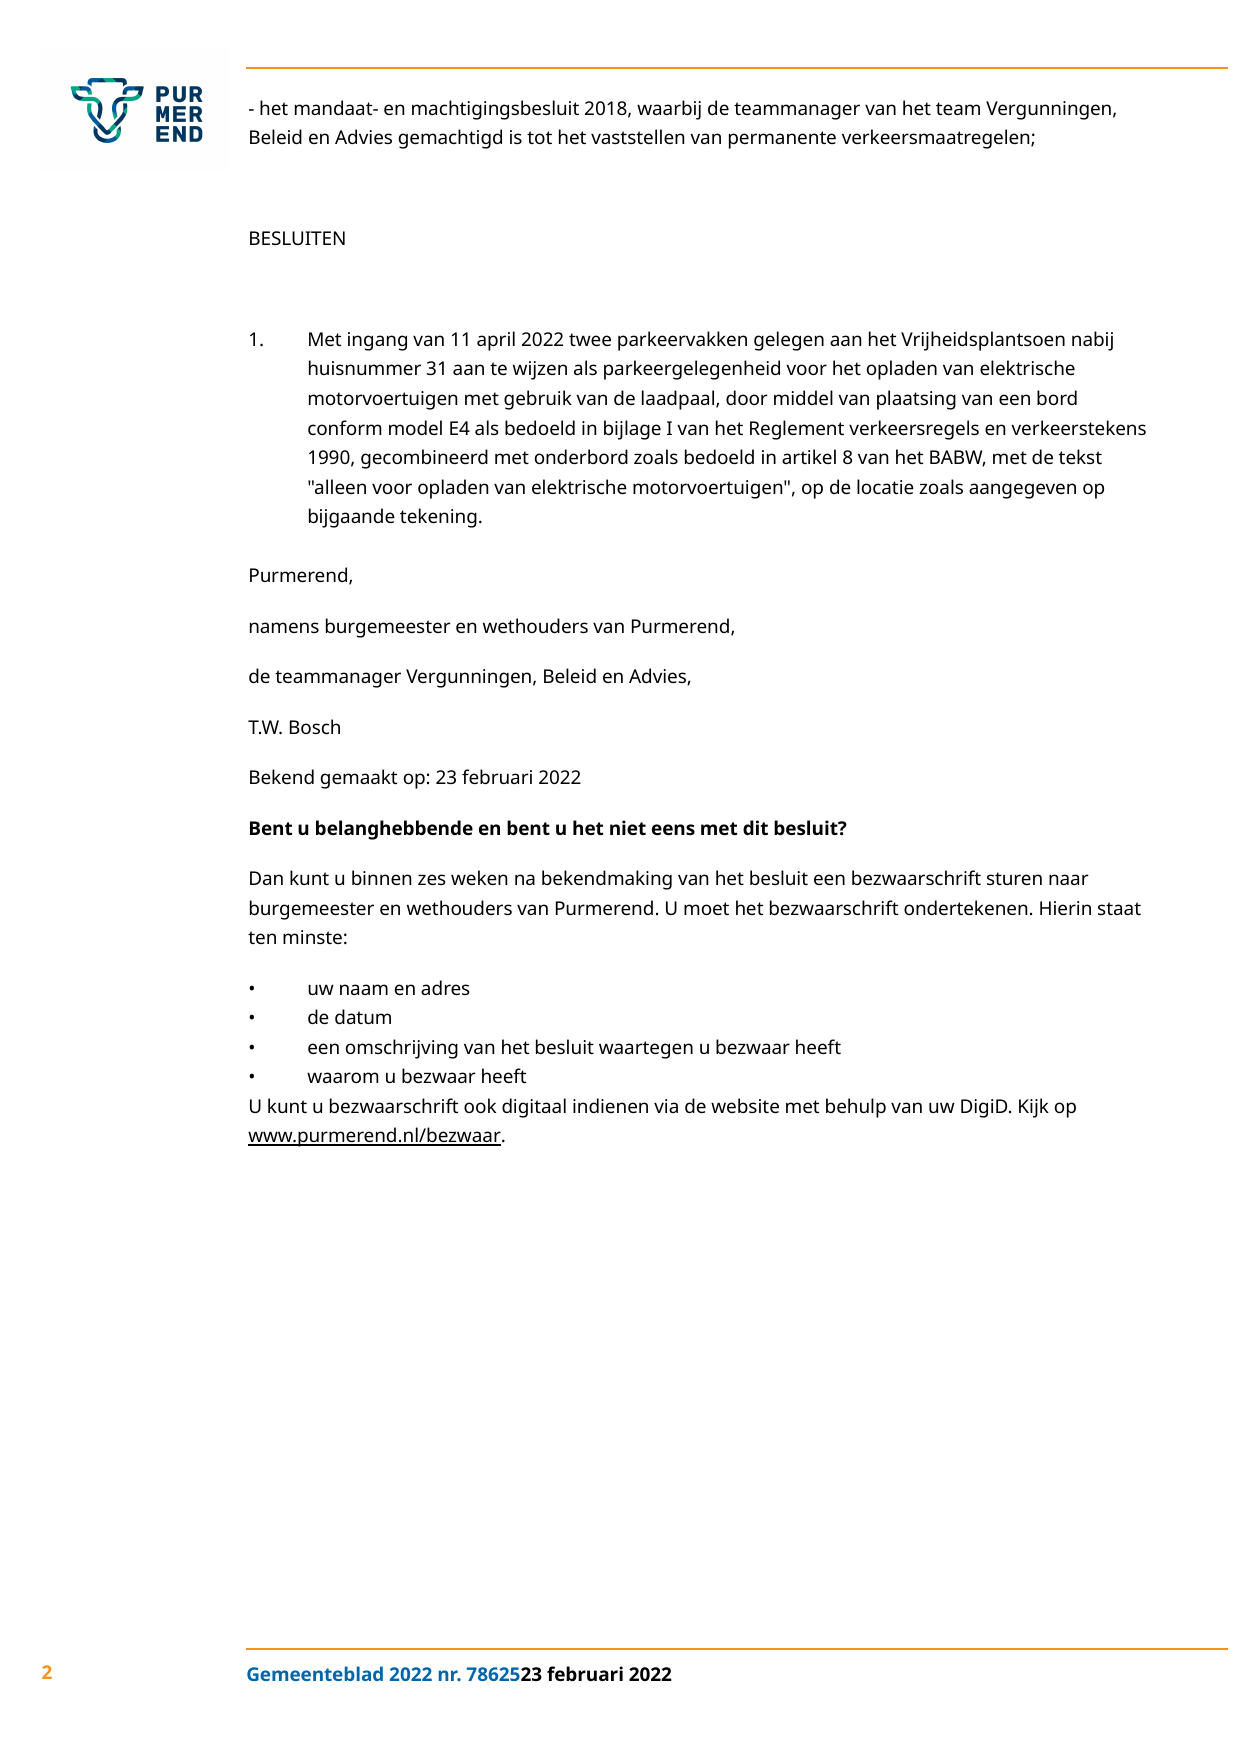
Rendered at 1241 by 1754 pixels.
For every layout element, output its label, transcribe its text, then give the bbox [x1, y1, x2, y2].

text - het mandaat- en machtigingsbesluit 2018, waarbij de teammanager van het team Vergunningen, Beleid en Advies gemachtigd is tot het vaststellen van permanente verkeersmaatregelen; [248, 95, 1152, 150]
text U kunt u bezwaarschrift ook digitaal indienen via de website met behulp van uw DigiD. Kijk op www.purmerend.nl/bezwaar. [248, 1093, 1152, 1148]
list uw naam en adres [248, 975, 1152, 1001]
text de teammanager Vergunningen, Beleid en Advies, [248, 663, 1152, 689]
list waarom u bezwaar heeft [248, 1063, 1152, 1089]
text Dan kunt u binnen zes weken na bekendmaking van het besluit een bezwaarschrift sturen naar burgemeester en wethouders van Purmerend. U moet het bezwaarschrift ondertekenen. Hierin staat ten minste: [248, 865, 1152, 950]
picture [41, 47, 231, 172]
list de datum [248, 1004, 1152, 1030]
text namens burgemeester en wethouders van Purmerend, [248, 613, 1152, 639]
list een omschrijving van het besluit waartegen u bezwaar heeft [248, 1034, 1152, 1060]
text Bekend gemaakt op: 23 februari 2022 [248, 764, 1152, 790]
list Met ingang van 11 april 2022 twee parkeervakken gelegen aan het Vrijheidsplantsoen nabij huisnummer 31 aan te wijzen als parkeergelegenheid voor het opladen van elektrische motorvoertuigen met gebruik van de laadpaal, door middel van plaatsing van een bord conform model E4 als bedoeld in bijlage I van het Reglement verkeersregels en verkeerstekens 1990, gecombineerd met onderbord zoals bedoeld in artikel 8 van het BABW, met de tekst "alleen voor opladen van elektrische motorvoertuigen", op de locatie zoals aangegeven op bijgaande tekening. [248, 326, 1152, 529]
text Bent u belanghebbende en bent u het niet eens met dit besluit? [248, 815, 1152, 841]
text BESLUITEN [248, 225, 1152, 251]
text T.W. Bosch [248, 714, 1152, 740]
text Purmerend, [248, 563, 1152, 588]
